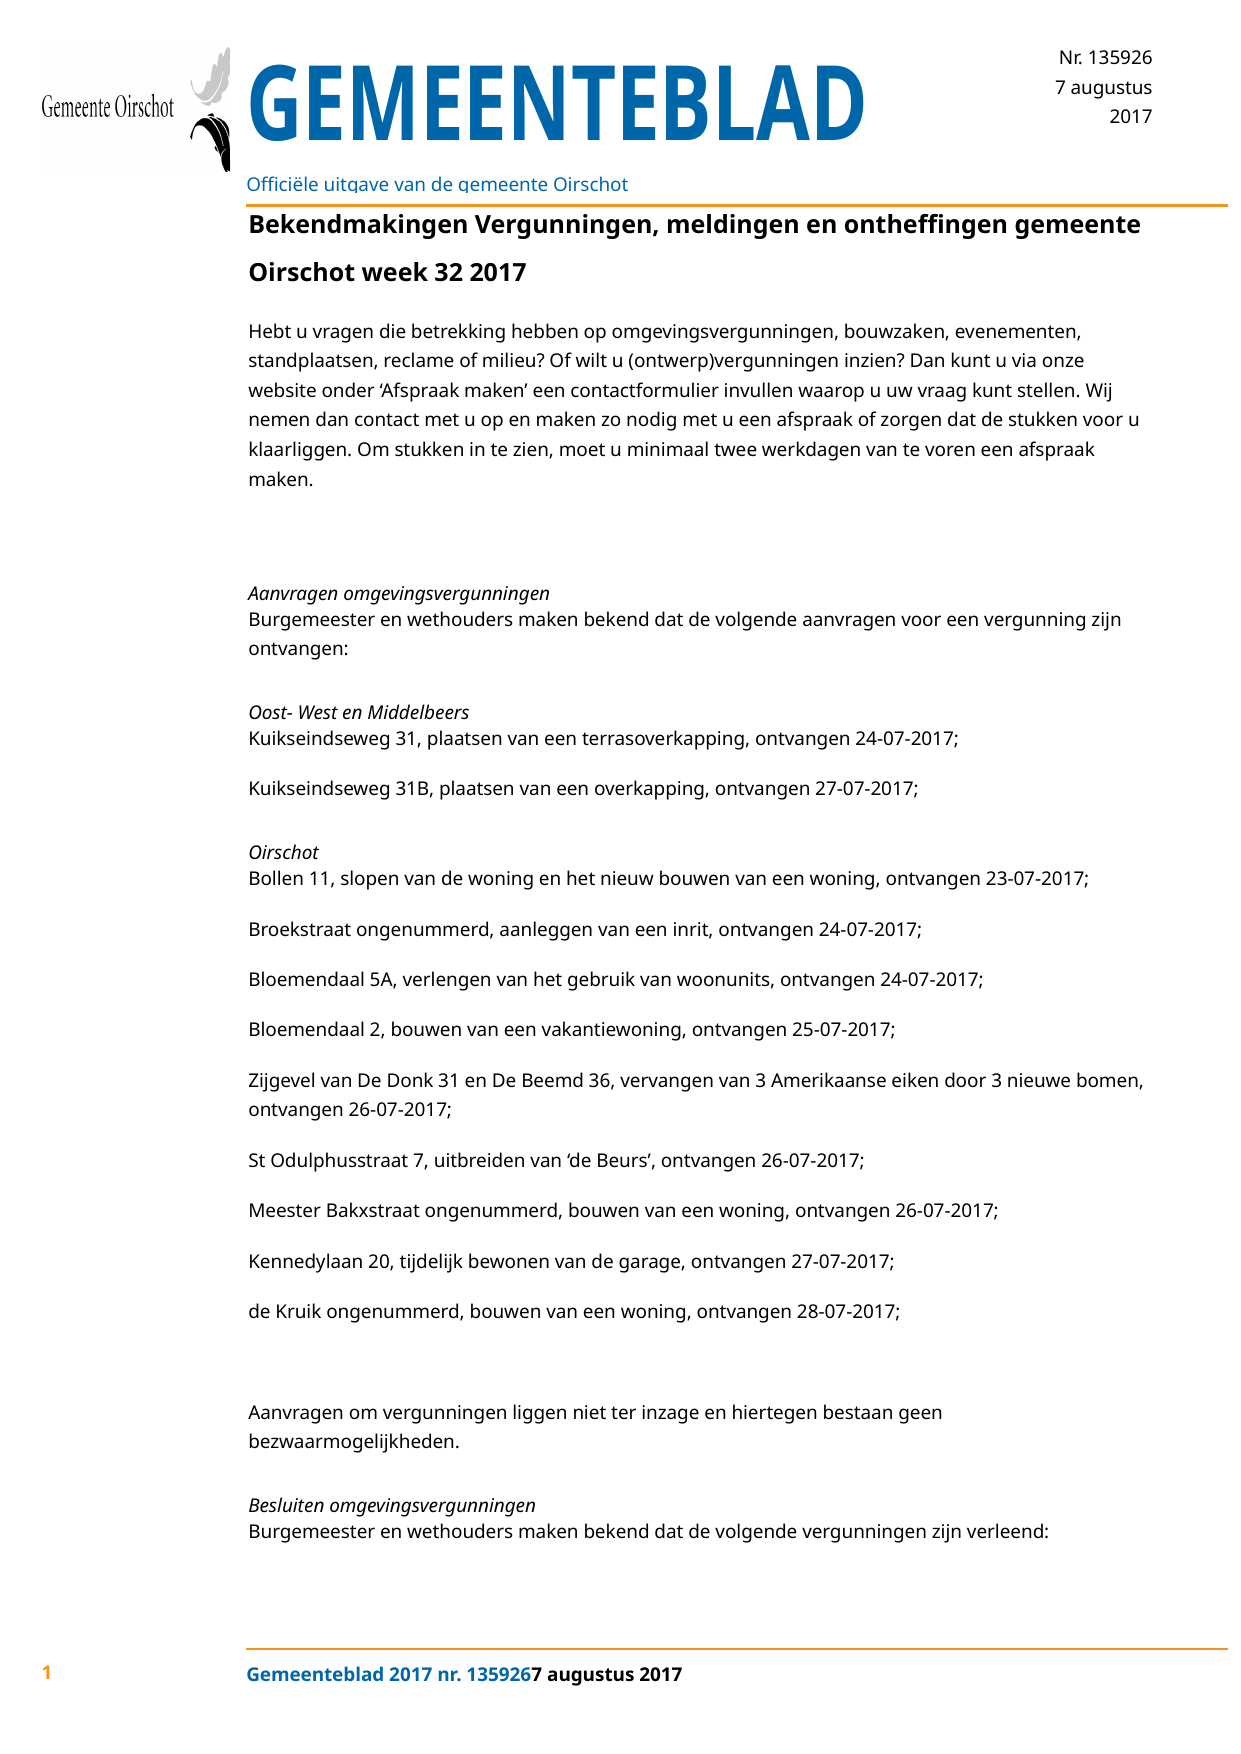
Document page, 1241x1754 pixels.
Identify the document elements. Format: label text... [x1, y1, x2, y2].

text Oirschot [248, 839, 1152, 865]
text Oost- West en Middelbeers [248, 699, 1152, 725]
text Hebt u vragen die betrekking hebben op omgevingsvergunningen, bouwzaken, evenementen, standplaatsen, reclame of milieu? Of wilt u (ontwerp)vergunningen inzien? Dan kunt u via onze website onder ‘Afspraak maken’ een contactformulier invullen waarop u uw vraag kunt stellen. Wij nemen dan contact met u op en maken zo nodig met u een afspraak of zorgen dat de stukken voor u klaarliggen. Om stukken in te zien, moet u minimaal twee werkdagen van te voren een afspraak maken. [248, 318, 1152, 492]
text Bloemendaal 2, bouwen van een vakantiewoning, ontvangen 25-07-2017; [248, 1017, 1152, 1042]
text Meester Bakxstraat ongenummerd, bouwen van een woning, ontvangen 26-07-2017; [248, 1197, 1152, 1223]
text Bollen 11, slopen van de woning en het nieuw bouwen van een woning, ontvangen 23-07-2017; [248, 865, 1152, 891]
text de Kruik ongenummerd, bouwen van een woning, ontvangen 28-07-2017; [248, 1298, 1152, 1324]
text Aanvragen om vergunningen liggen niet ter inzage en hiertegen bestaan geen bezwaarmogelijkheden. [248, 1399, 1152, 1454]
text Burgemeester en wethouders maken bekend dat de volgende aanvragen voor een vergunning zijn ontvangen: [248, 606, 1152, 661]
text Kuikseindseweg 31B, plaatsen van een overkapping, ontvangen 27-07-2017; [248, 776, 1152, 801]
text Kennedylaan 20, tijdelijk bewonen van de garage, ontvangen 27-07-2017; [248, 1248, 1152, 1273]
text Burgemeester en wethouders maken bekend dat de volgende vergunningen zijn verleend: [248, 1518, 1152, 1544]
text Bekendmakingen Vergunningen, meldingen en ontheffingen gemeente Oirschot week 32 2017 [248, 207, 1152, 288]
text Zijgevel van De Donk 31 en De Beemd 36, vervangen van 3 Amerikaanse eiken door 3 nieuwe bomen, ontvangen 26-07-2017; [248, 1067, 1152, 1122]
text Kuikseindseweg 31, plaatsen van een terrasoverkapping, ontvangen 24-07-2017; [248, 725, 1152, 751]
text Bloemendaal 5A, verlengen van het gebruik van woonunits, ontvangen 24-07-2017; [248, 966, 1152, 992]
text St Odulphusstraat 7, uitbreiden van ‘de Beurs’, ontvangen 26-07-2017; [248, 1147, 1152, 1173]
picture [41, 47, 231, 172]
text Besluiten omgevingsvergunningen [248, 1493, 1152, 1518]
text Broekstraat ongenummerd, aanleggen van een inrit, ontvangen 24-07-2017; [248, 916, 1152, 941]
text Aanvragen omgevingsvergunningen [248, 580, 1152, 606]
